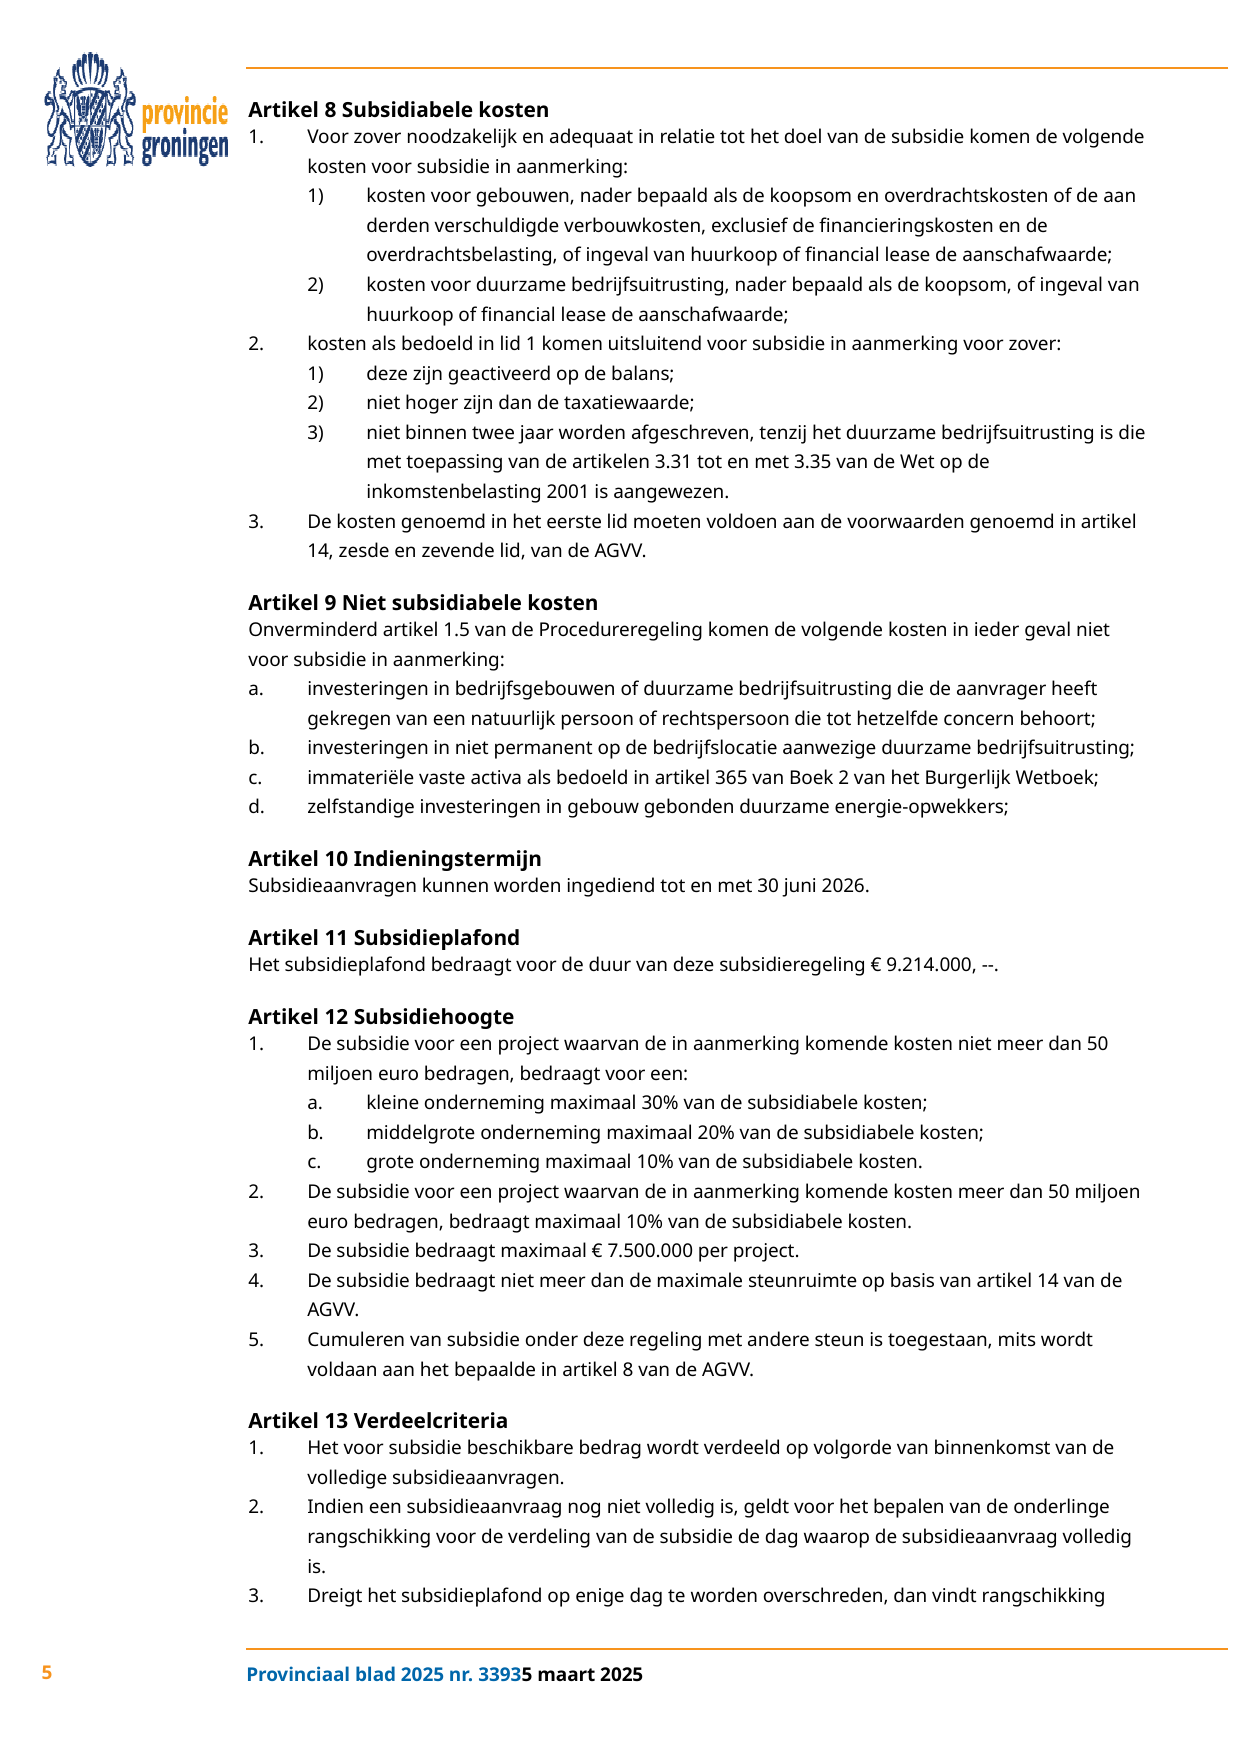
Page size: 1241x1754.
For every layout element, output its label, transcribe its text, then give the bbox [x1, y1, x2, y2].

text Het subsidieplafond bedraagt voor de duur van deze subsidieregeling € 9.214.000, --. [248, 951, 1152, 977]
list kosten voor duurzame bedrijfsuitrusting, nader bepaald als de koopsom, of ingeval van huurkoop of financial lease de aanschafwaarde; [307, 271, 1152, 326]
list De kosten genoemd in het eerste lid moeten voldoen aan de voorwaarden genoemd in artikel 14, zesde en zevende lid, van de AGVV. [248, 508, 1152, 563]
list De subsidie bedraagt maximaal € 7.500.000 per project. [248, 1237, 1152, 1263]
list De subsidie voor een project waarvan de in aanmerking komende kosten meer dan 50 miljoen euro bedragen, bedraagt maximaal 10% van de subsidiabele kosten. [248, 1178, 1152, 1233]
list Cumuleren van subsidie onder deze regeling met andere steun is toegestaan, mits wordt voldaan aan het bepaalde in artikel 8 van de AGVV. [248, 1326, 1152, 1381]
list niet hoger zijn dan de taxatiewaarde; [307, 389, 1152, 415]
text Artikel 12 Subsidiehoogte [248, 1002, 1152, 1030]
text Artikel 9 Niet subsidiabele kosten [248, 588, 1152, 616]
list middelgrote onderneming maximaal 20% van de subsidiabele kosten; [307, 1119, 1152, 1145]
text Onverminderd artikel 1.5 van de Procedureregeling komen de volgende kosten in ieder geval niet voor subsidie in aanmerking: [248, 616, 1152, 672]
list kosten voor gebouwen, nader bepaald als de koopsom en overdrachtskosten of de aan derden verschuldigde verbouwkosten, exclusief de financieringskosten en de overdrachtsbelasting, of ingeval van huurkoop of financial lease de aanschafwaarde; [307, 182, 1152, 267]
list Het voor subsidie beschikbare bedrag wordt verdeeld op volgorde van binnenkomst van de volledige subsidieaanvragen. [248, 1434, 1152, 1490]
text Artikel 11 Subsidieplafond [248, 923, 1152, 951]
list kleine onderneming maximaal 30% van de subsidiabele kosten; [307, 1089, 1152, 1115]
list zelfstandige investeringen in gebouw gebonden duurzame energie-opwekkers; [248, 794, 1152, 819]
list Dreigt het subsidieplafond op enige dag te worden overschreden, dan vindt rangschikking [248, 1582, 1152, 1608]
list Indien een subsidieaanvraag nog niet volledig is, geldt voor het bepalen van de onderlinge rangschikking voor de verdeling van de subsidie de dag waarop de subsidieaanvraag volledig is. [248, 1494, 1152, 1579]
list niet binnen twee jaar worden afgeschreven, tenzij het duurzame bedrijfsuitrusting is die met toepassing van de artikelen 3.31 tot en met 3.35 van de Wet op de inkomstenbelasting 2001 is aangewezen. [307, 419, 1152, 504]
list De subsidie bedraagt niet meer dan de maximale steunruimte op basis van artikel 14 van de AGVV. [248, 1267, 1152, 1322]
list grote onderneming maximaal 10% van de subsidiabele kosten. [307, 1149, 1152, 1174]
text Subsidieaanvragen kunnen worden ingediend tot en met 30 juni 2026. [248, 873, 1152, 898]
list investeringen in bedrijfsgebouwen of duurzame bedrijfsuitrusting die de aanvrager heeft gekregen van een natuurlijk persoon of rechtspersoon die tot hetzelfde concern behoort; [248, 675, 1152, 731]
text Artikel 8 Subsidiabele kosten [248, 95, 1152, 123]
list immateriële vaste activa als bedoeld in artikel 365 van Boek 2 van het Burgerlijk Wetboek; [248, 764, 1152, 790]
list deze zijn geactiveerd op de balans; [307, 360, 1152, 386]
text Artikel 10 Indieningstermijn [248, 844, 1152, 873]
picture [41, 47, 231, 172]
text Artikel 13 Verdeelcriteria [248, 1406, 1152, 1434]
list kosten als bedoeld in lid 1 komen uitsluitend voor subsidie in aanmerking voor zover: [248, 330, 1152, 356]
list De subsidie voor een project waarvan de in aanmerking komende kosten niet meer dan 50 miljoen euro bedragen, bedraagt voor een: [248, 1030, 1152, 1086]
list investeringen in niet permanent op de bedrijfslocatie aanwezige duurzame bedrijfsuitrusting; [248, 734, 1152, 760]
list Voor zover noodzakelijk en adequaat in relatie tot het doel van de subsidie komen de volgende kosten voor subsidie in aanmerking: [248, 123, 1152, 178]
